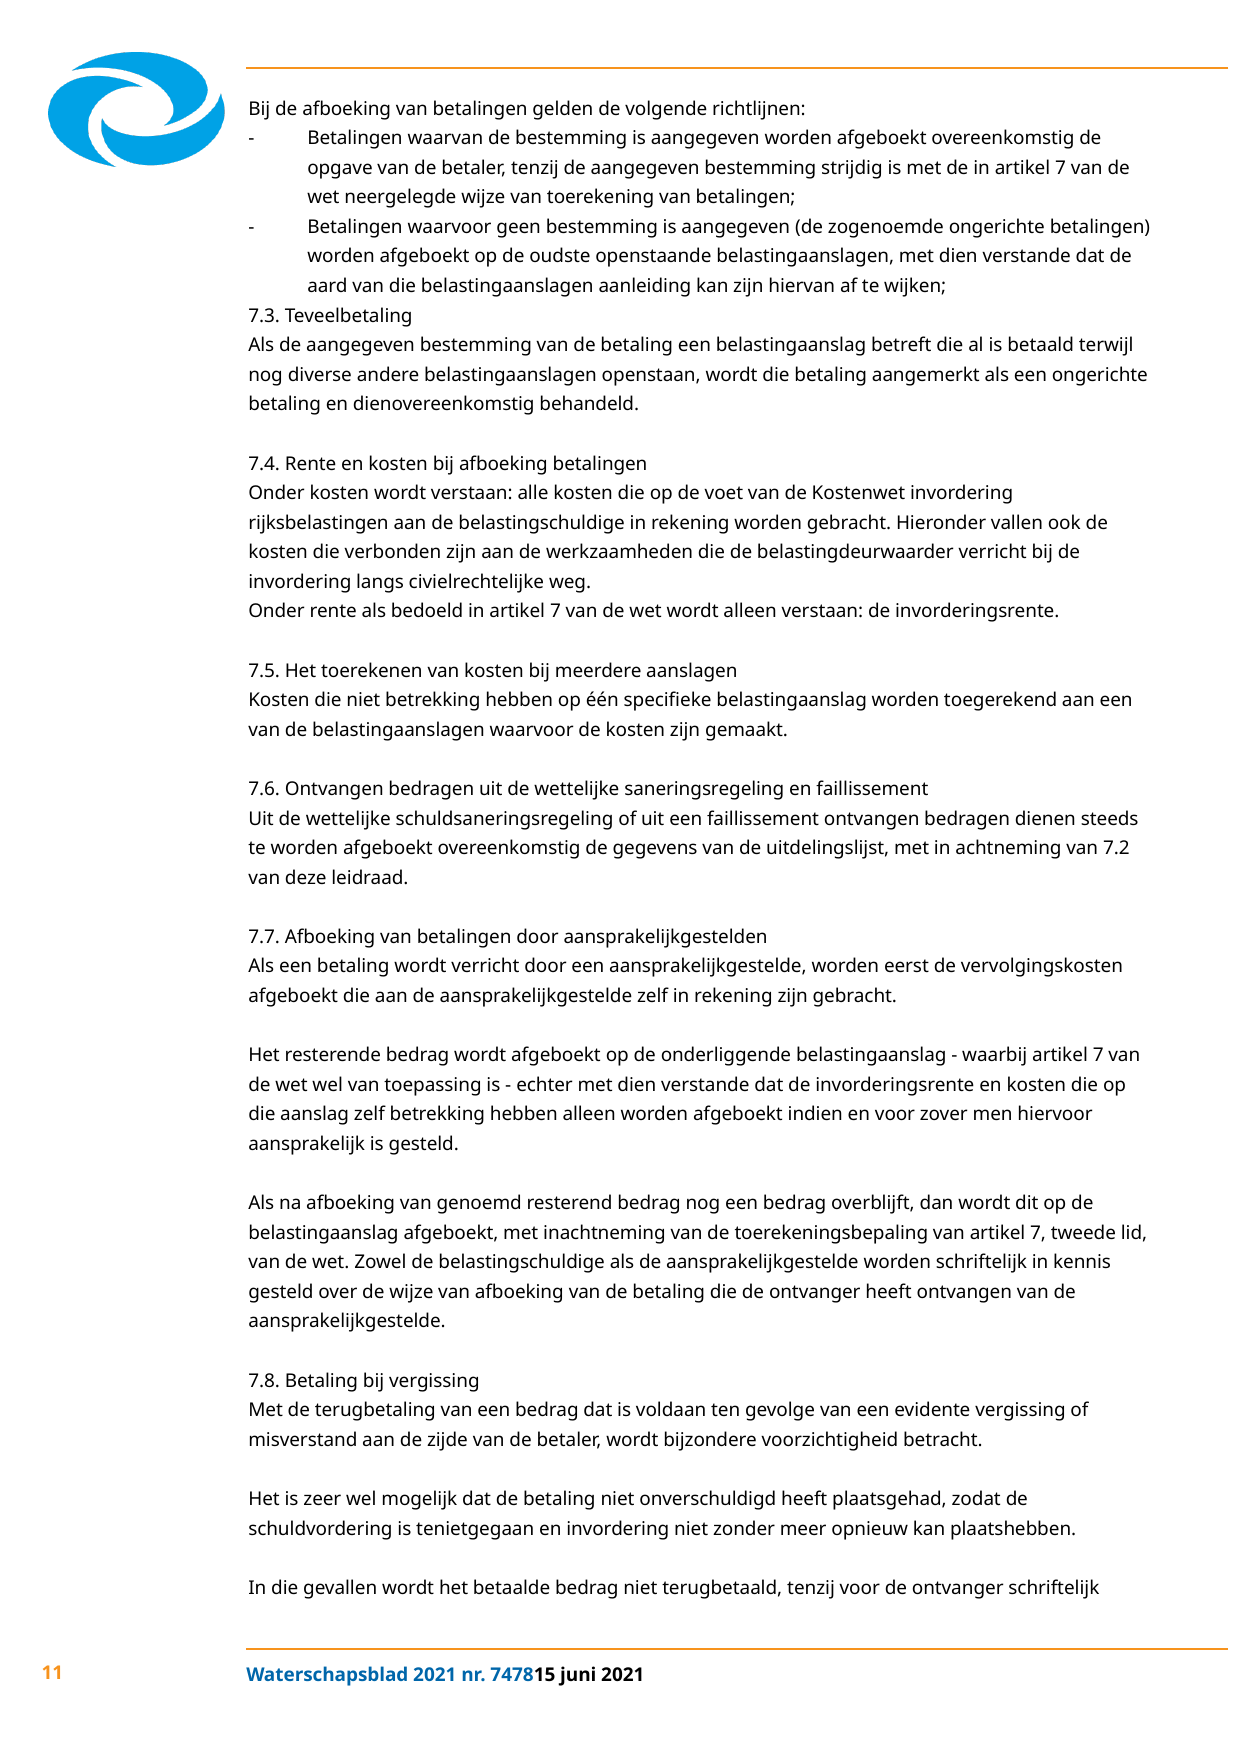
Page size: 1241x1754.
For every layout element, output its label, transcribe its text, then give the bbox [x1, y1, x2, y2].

list Betalingen waarvan de bestemming is aangegeven worden afgeboekt overeenkomstig de opgave van de betaler, tenzij de aangegeven bestemming strijdig is met de in artikel 7 van de wet neergelegde wijze van toerekening van betalingen; [248, 124, 1152, 209]
text Onder kosten wordt verstaan: alle kosten die op de voet van de Kostenwet invordering rijksbelastingen aan de belastingschuldige in rekening worden gebracht. Hieronder vallen ook de kosten die verbonden zijn aan de werkzaamheden die de belastingdeurwaarder verricht bij de invordering langs civielrechtelijke weg. [248, 479, 1152, 594]
text Onder rente als bedoeld in artikel 7 van de wet wordt alleen verstaan: de invorderingsrente. [248, 598, 1152, 623]
text Uit de wettelijke schuldsaneringsregeling of uit een faillissement ontvangen bedragen dienen steeds te worden afgeboekt overeenkomstig de gegevens van de uitdelingslijst, met in achtneming van 7.2 van deze leidraad. [248, 805, 1152, 890]
text Het resterende bedrag wordt afgeboekt op de onderliggende belastingaanslag - waarbij artikel 7 van de wet wel van toepassing is - echter met dien verstande dat de invorderingsrente en kosten die op die aanslag zelf betrekking hebben alleen worden afgeboekt indien en voor zover men hiervoor aansprakelijk is gesteld. [248, 1041, 1152, 1156]
text Kosten die niet betrekking hebben op één specifieke belastingaanslag worden toegerekend aan een van de belastingaanslagen waarvoor de kosten zijn gemaakt. [248, 686, 1152, 742]
text Het is zeer wel mogelijk dat de betaling niet onverschuldigd heeft plaatsgehad, zodat de schuldvordering is tenietgegaan en invordering niet zonder meer opnieuw kan plaatshebben. [248, 1485, 1152, 1541]
text 7.5. Het toerekenen van kosten bij meerdere aanslagen [248, 657, 1152, 683]
text 7.8. Betaling bij vergissing [248, 1367, 1152, 1393]
text Bij de afboeking van betalingen gelden de volgende richtlijnen: [248, 95, 1152, 121]
text Als de aangegeven bestemming van de betaling een belastingaanslag betreft die al is betaald terwijl nog diverse andere belastingaanslagen openstaan, wordt die betaling aangemerkt als een ongerichte betaling en dienovereenkomstig behandeld. [248, 331, 1152, 416]
list Betalingen waarvoor geen bestemming is aangegeven (de zogenoemde ongerichte betalingen) worden afgeboekt op de oudste openstaande belastingaanslagen, met dien verstande dat de aard van die belastingaanslagen aanleiding kan zijn hiervan af te wijken; [248, 213, 1152, 298]
text Als een betaling wordt verricht door een aansprakelijkgestelde, worden eerst de vervolgingskosten afgeboekt die aan de aansprakelijkgestelde zelf in rekening zijn gebracht. [248, 953, 1152, 1008]
text 7.7. Afboeking van betalingen door aansprakelijkgestelden [248, 923, 1152, 949]
text Met de terugbetaling van een bedrag dat is voldaan ten gevolge van een evidente vergissing of misverstand aan de zijde van de betaler, wordt bijzondere voorzichtigheid betracht. [248, 1396, 1152, 1452]
text In die gevallen wordt het betaalde bedrag niet terugbetaald, tenzij voor de ontvanger schriftelijk [248, 1574, 1152, 1600]
text 7.3. Teveelbetaling [248, 302, 1152, 328]
text 7.4. Rente en kosten bij afboeking betalingen [248, 450, 1152, 476]
text Als na afboeking van genoemd resterend bedrag nog een bedrag overblijft, dan wordt dit op de belastingaanslag afgeboekt, met inachtneming van de toerekeningsbepaling van artikel 7, tweede lid, van de wet. Zowel de belastingschuldige als de aansprakelijkgestelde worden schriftelijk in kennis gesteld over de wijze van afboeking van de betaling die de ontvanger heeft ontvangen van de aansprakelijkgestelde. [248, 1189, 1152, 1333]
text 7.6. Ontvangen bedragen uit de wettelijke saneringsregeling en faillissement [248, 775, 1152, 801]
picture [41, 47, 231, 172]
